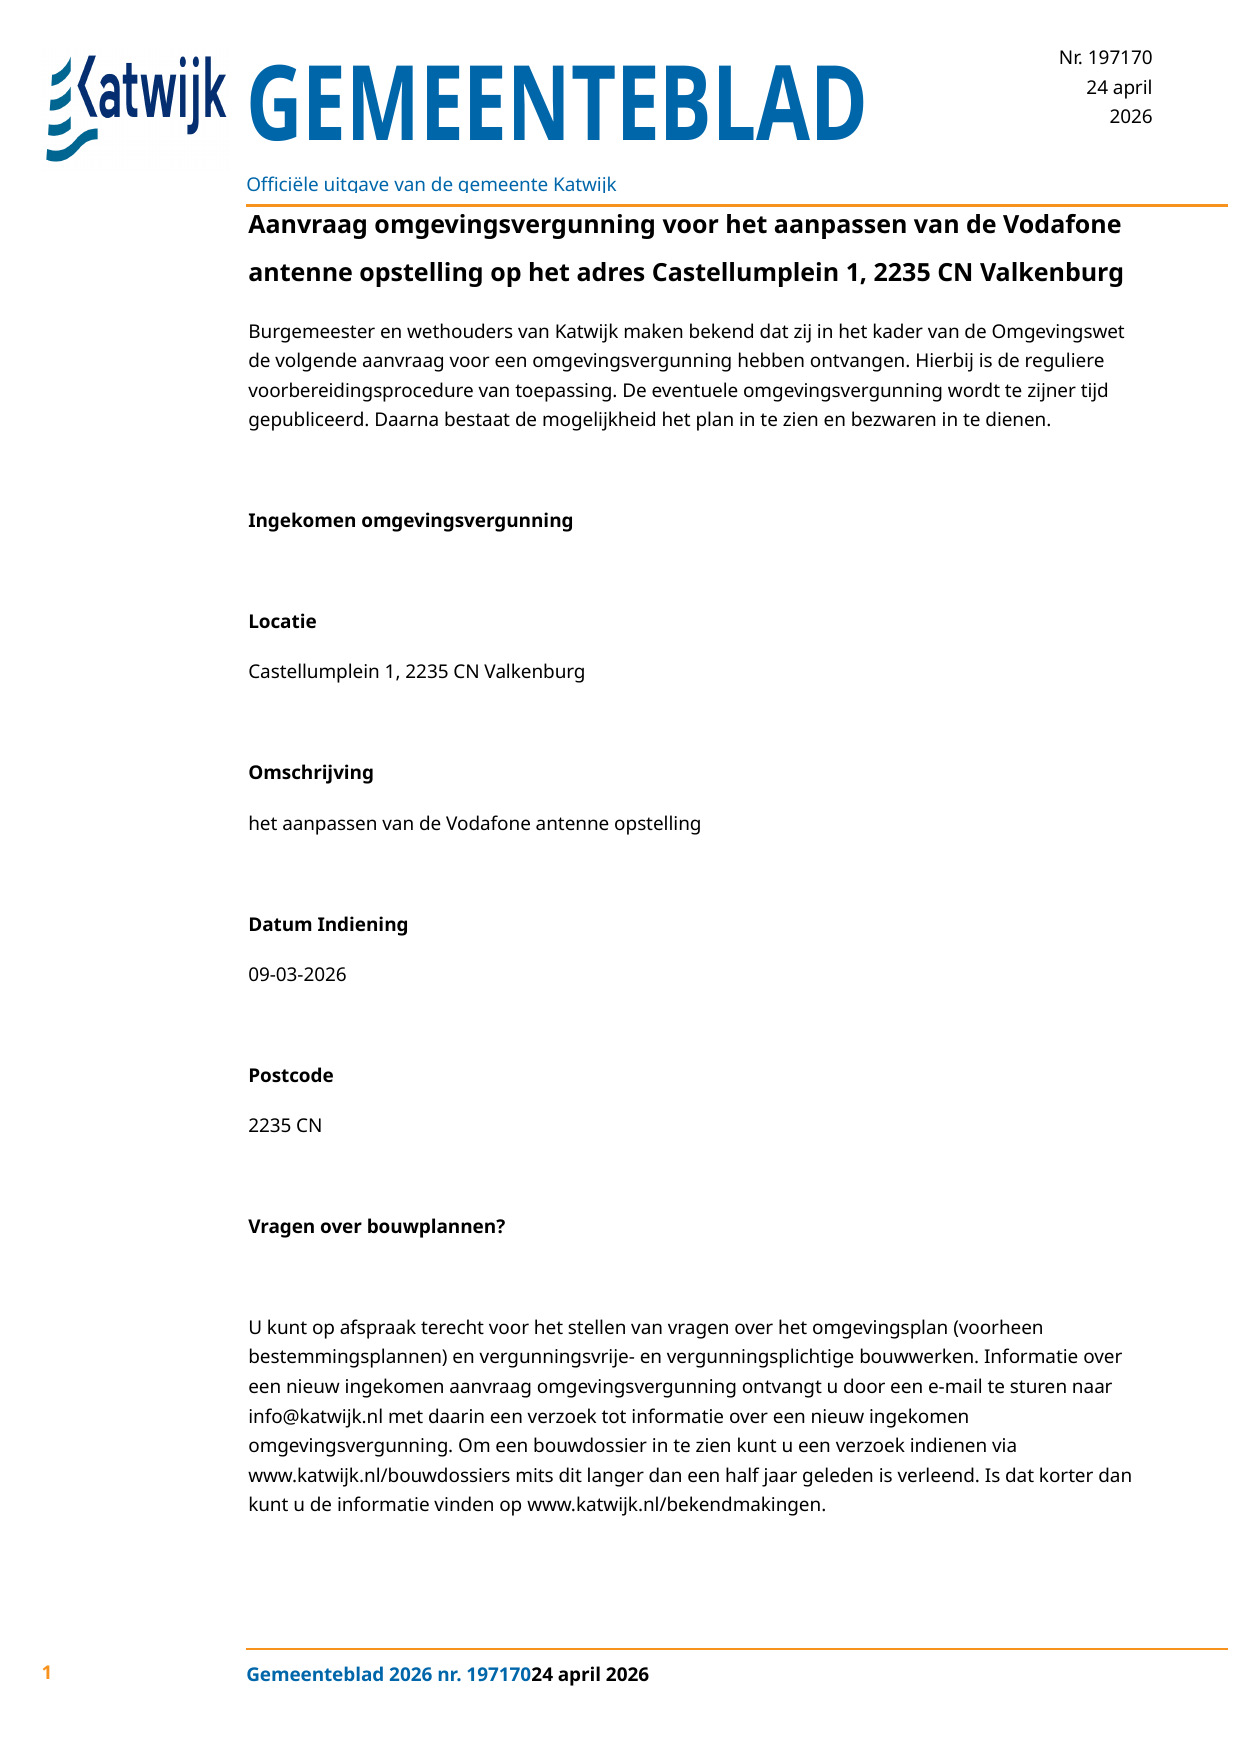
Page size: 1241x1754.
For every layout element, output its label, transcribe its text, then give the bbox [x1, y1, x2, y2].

text Locatie [248, 608, 1152, 634]
text Vragen over bouwplannen? [248, 1213, 1152, 1239]
text Castellumplein 1, 2235 CN Valkenburg [248, 659, 1152, 684]
text Postcode [248, 1062, 1152, 1088]
text Aanvraag omgevingsvergunning voor het aanpassen van de Vodafone antenne opstelling op het adres Castellumplein 1, 2235 CN Valkenburg [248, 207, 1152, 288]
text het aanpassen van de Vodafone antenne opstelling [248, 810, 1152, 836]
text U kunt op afspraak terecht voor het stellen van vragen over het omgevingsplan (voorheen bestemmingsplannen) en vergunningsvrije- en vergunningsplichtige bouwwerken. Informatie over een nieuw ingekomen aanvraag omgevingsvergunning ontvangt u door een e-mail te sturen naar info@katwijk.nl met daarin een verzoek tot informatie over een nieuw ingekomen omgevingsvergunning. Om een bouwdossier in te zien kunt u een verzoek indienen via www.katwijk.nl/bouwdossiers mits dit langer dan een half jaar geleden is verleend. Is dat korter dan kunt u de informatie vinden op www.katwijk.nl/bekendmakingen. [248, 1314, 1152, 1517]
text Burgemeester en wethouders van Katwijk maken bekend dat zij in het kader van de Omgevingswet de volgende aanvraag voor een omgevingsvergunning hebben ontvangen. Hierbij is de reguliere voorbereidingsprocedure van toepassing. De eventuele omgevingsvergunning wordt te zijner tijd gepubliceerd. Daarna bestaat de mogelijkheid het plan in te zien en bezwaren in te dienen. [248, 318, 1152, 432]
text Omschrijving [248, 759, 1152, 785]
picture [41, 47, 231, 172]
text Ingekomen omgevingsvergunning [248, 507, 1152, 533]
text Datum Indiening [248, 911, 1152, 937]
text 09-03-2026 [248, 961, 1152, 987]
text 2235 CN [248, 1112, 1152, 1138]
